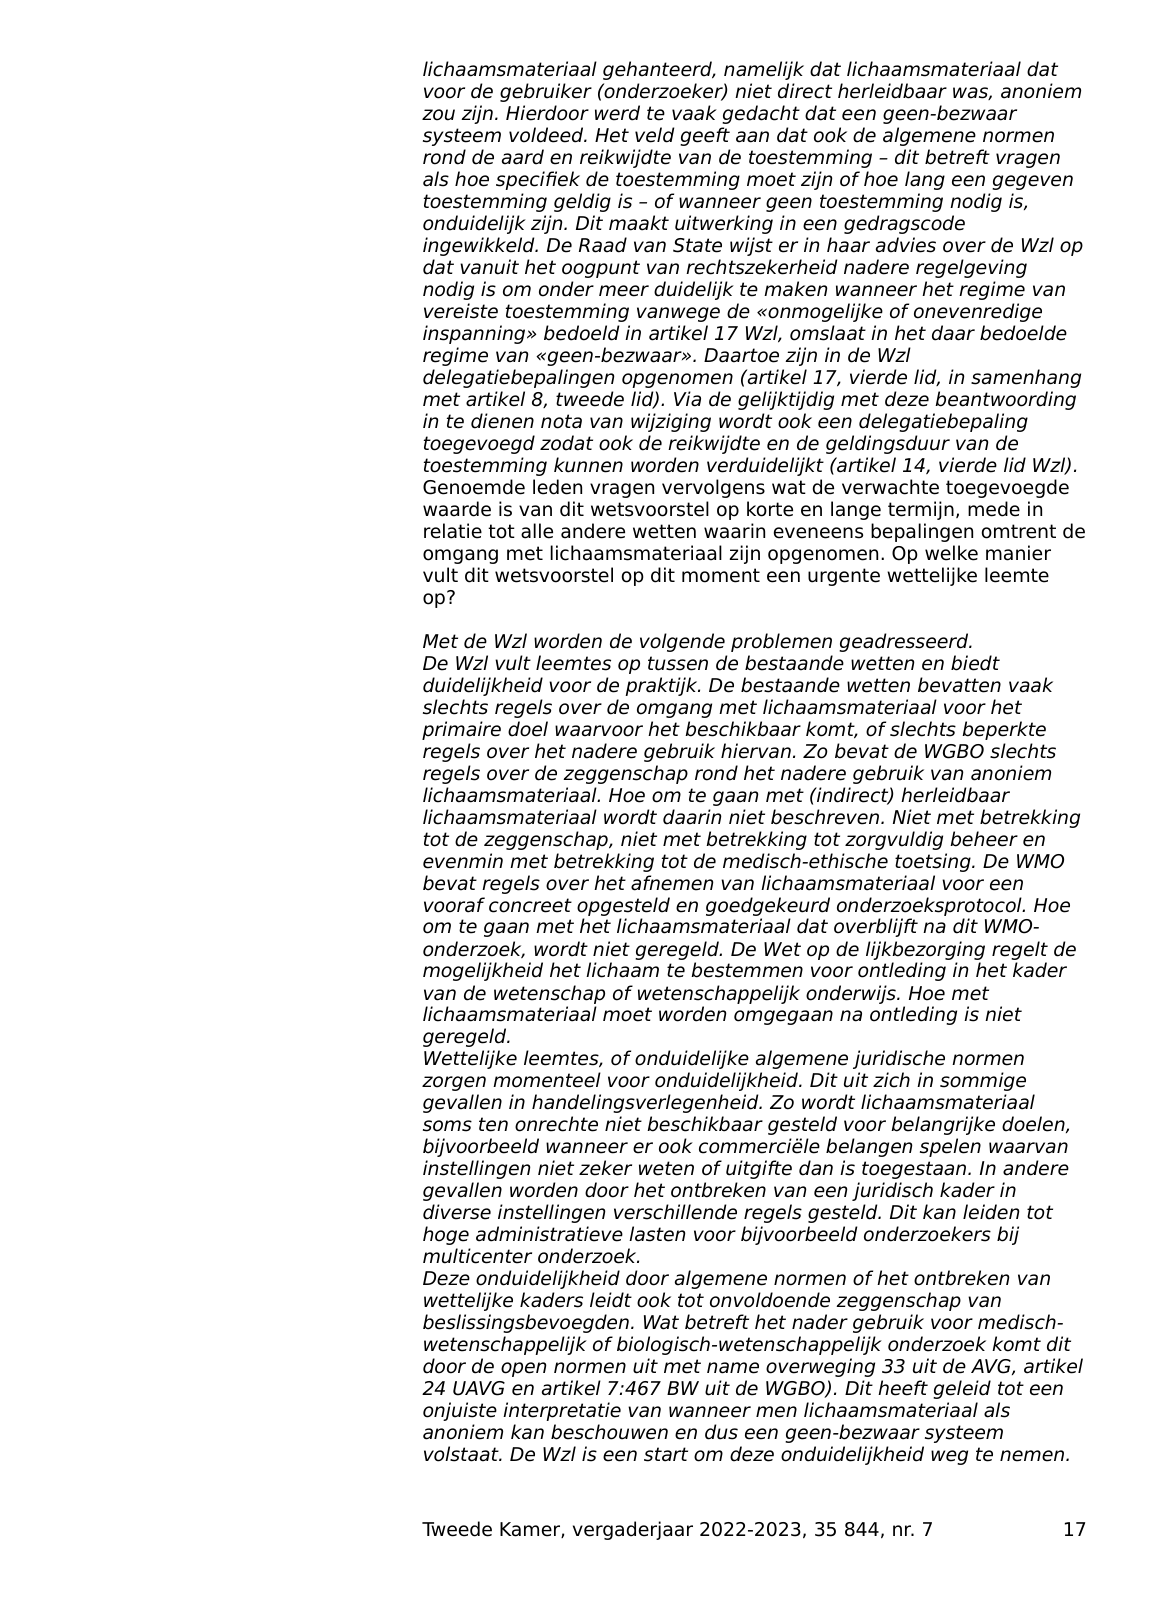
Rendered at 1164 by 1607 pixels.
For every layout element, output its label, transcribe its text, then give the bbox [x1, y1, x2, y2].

text Met de Wzl worden de volgende problemen geadresseerd. [422, 631, 1087, 653]
text De Wzl vult leemtes op tussen de bestaande wetten en biedt duidelijkheid voor de praktijk. De bestaande wetten bevatten vaak slechts regels over de omgang met lichaamsmateriaal voor het primaire doel waarvoor het beschikbaar komt, of slechts beperkte regels over het nadere gebruik hiervan. Zo bevat de WGBO slechts regels over de zeggenschap rond het nadere gebruik van anoniem lichaamsmateriaal. Hoe om te gaan met (indirect) herleidbaar lichaamsmateriaal wordt daarin niet beschreven. Niet met betrekking tot de zeggenschap, niet met betrekking tot zorgvuldig beheer en evenmin met betrekking tot de medisch-ethische toetsing. De WMO bevat regels over het afnemen van lichaamsmateriaal voor een vooraf concreet opgesteld en goedgekeurd onderzoeksprotocol. Hoe om te gaan met het lichaamsmateriaal dat overblijft na dit WMO-onderzoek, wordt niet geregeld. De Wet op de lijkbezorging regelt de mogelijkheid het lichaam te bestemmen voor ontleding in het kader van de wetenschap of wetenschappelijk onderwijs. Hoe met lichaamsmateriaal moet worden omgegaan na ontleding is niet geregeld. [422, 653, 1087, 1048]
text Deze onduidelijkheid door algemene normen of het ontbreken van wettelijke kaders leidt ook tot onvoldoende zeggenschap van beslissingsbevoegden. Wat betreft het nader gebruik voor medisch-wetenschappelijk of biologisch-wetenschappelijk onderzoek komt dit door de open normen uit met name overweging 33 uit de AVG, artikel 24 UAVG en artikel 7:467 BW uit de WGBO). Dit heeft geleid tot een onjuiste interpretatie van wanneer men lichaamsmateriaal als anoniem kan beschouwen en dus een geen-bezwaar systeem volstaat. De Wzl is een start om deze onduidelijkheid weg te nemen. [422, 1268, 1087, 1466]
text Genoemde leden vragen vervolgens wat de verwachte toegevoegde waarde is van dit wetsvoorstel op korte en lange termijn, mede in relatie tot alle andere wetten waarin eveneens bepalingen omtrent de omgang met lichaamsmateriaal zijn opgenomen. Op welke manier vult dit wetsvoorstel op dit moment een urgente wettelijke leemte op? [422, 477, 1087, 608]
text lichaamsmateriaal gehanteerd, namelijk dat lichaamsmateriaal dat voor de gebruiker (onderzoeker) niet direct herleidbaar was, anoniem zou zijn. Hierdoor werd te vaak gedacht dat een geen-bezwaar systeem voldeed. Het veld geeft aan dat ook de algemene normen rond de aard en reikwijdte van de toestemming – dit betreft vragen als hoe specifiek de toestemming moet zijn of hoe lang een gegeven toestemming geldig is – of wanneer geen toestemming nodig is, onduidelijk zijn. Dit maakt uitwerking in een gedragscode ingewikkeld. De Raad van State wijst er in haar advies over de Wzl op dat vanuit het oogpunt van rechtszekerheid nadere regelgeving nodig is om onder meer duidelijk te maken wanneer het regime van vereiste toestemming vanwege de «onmogelijke of onevenredige inspanning» bedoeld in artikel 17 Wzl, omslaat in het daar bedoelde regime van «geen-bezwaar». Daartoe zijn in de Wzl delegatiebepalingen opgenomen (artikel 17, vierde lid, in samenhang met artikel 8, tweede lid). Via de gelijktijdig met deze beantwoording in te dienen nota van wijziging wordt ook een delegatiebepaling toegevoegd zodat ook de reikwijdte en de geldingsduur van de toestemming kunnen worden verduidelijkt (artikel 14, vierde lid Wzl). [422, 59, 1087, 477]
text Wettelijke leemtes, of onduidelijke algemene juridische normen zorgen momenteel voor onduidelijkheid. Dit uit zich in sommige gevallen in handelingsverlegenheid. Zo wordt lichaamsmateriaal soms ten onrechte niet beschikbaar gesteld voor belangrijke doelen, bijvoorbeeld wanneer er ook commerciële belangen spelen waarvan instellingen niet zeker weten of uitgifte dan is toegestaan. In andere gevallen worden door het ontbreken van een juridisch kader in diverse instellingen verschillende regels gesteld. Dit kan leiden tot hoge administratieve lasten voor bijvoorbeeld onderzoekers bij multicenter onderzoek. [422, 1048, 1087, 1268]
